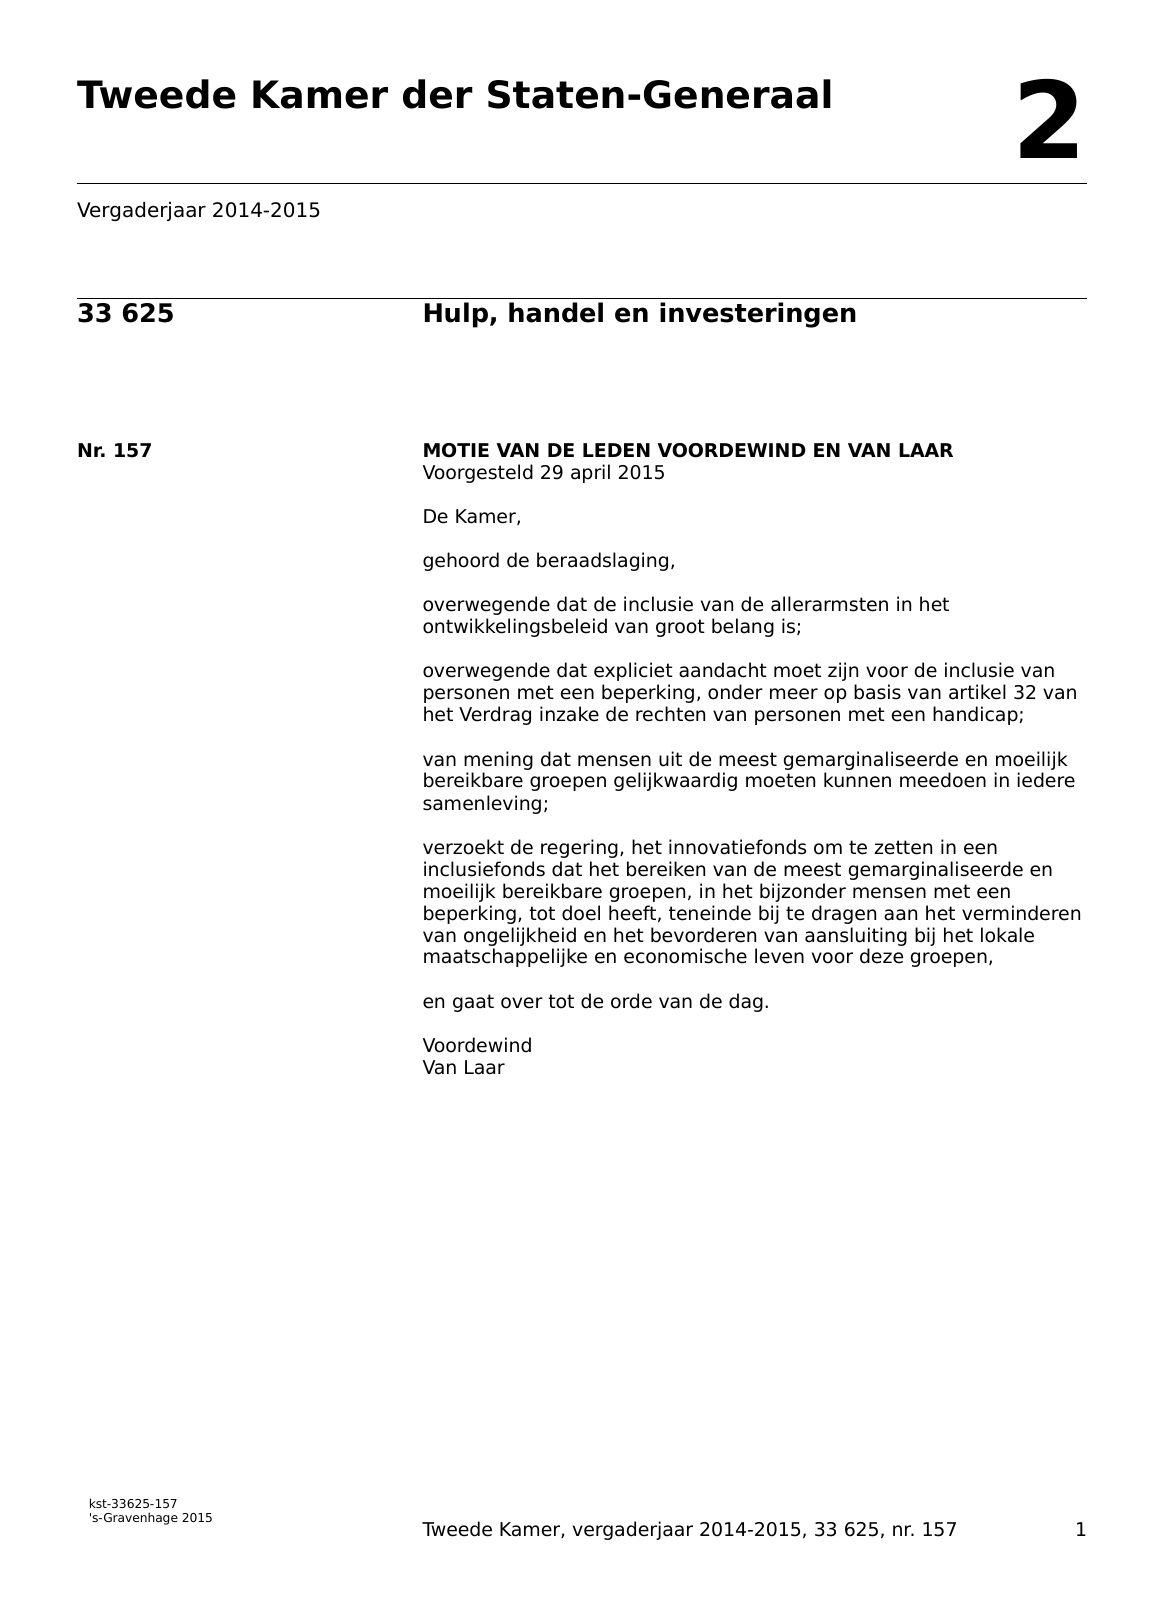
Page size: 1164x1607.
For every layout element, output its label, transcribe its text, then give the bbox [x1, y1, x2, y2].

subtitle Nr. 157 MOTIE VAN DE LEDEN VOORDEWIND EN VAN LAAR [77, 440, 1087, 462]
text overwegende dat de inclusie van de allerarmsten in het ontwikkelingsbeleid van groot belang is; [422, 594, 1087, 638]
text en gaat over tot de orde van de dag. [422, 991, 1087, 1013]
table_header Tweede Kamer der Staten-Generaal [77, 59, 886, 183]
text 's-Gravenhage 2015 [88, 1511, 323, 1525]
text van mening dat mensen uit de meest gemarginaliseerde en moeilijk bereikbare groepen gelijkwaardig moeten kunnen meedoen in iedere samenleving; [422, 748, 1087, 814]
text gehoord de beraadslaging, [422, 550, 1087, 572]
text De Kamer, [422, 506, 1087, 528]
text Voordewind [422, 1035, 1087, 1057]
text Voorgesteld 29 april 2015 [422, 462, 1087, 484]
table_header 2 [886, 59, 1087, 183]
table_cell Vergaderjaar 2014-2015 [77, 184, 1087, 298]
text verzoekt de regering, het innovatiefonds om te zetten in een inclusiefonds dat het bereiken van de meest gemarginaliseerde en moeilijk bereikbare groepen, in het bijzonder mensen met een beperking, tot doel heeft, teneinde bij te dragen aan het verminderen van ongelijkheid en het bevorderen van aansluiting bij het lokale maatschappelijke en economische leven voor deze groepen, [422, 837, 1087, 968]
text overwegende dat expliciet aandacht moet zijn voor de inclusie van personen met een beperking, onder meer op basis van artikel 32 van het Verdrag inzake de rechten van personen met een handicap; [422, 660, 1087, 726]
text kst-33625-157 [88, 1497, 323, 1511]
subtitle 33 625 Hulp, handel en investeringen [77, 299, 1087, 329]
text Van Laar [422, 1057, 1087, 1079]
